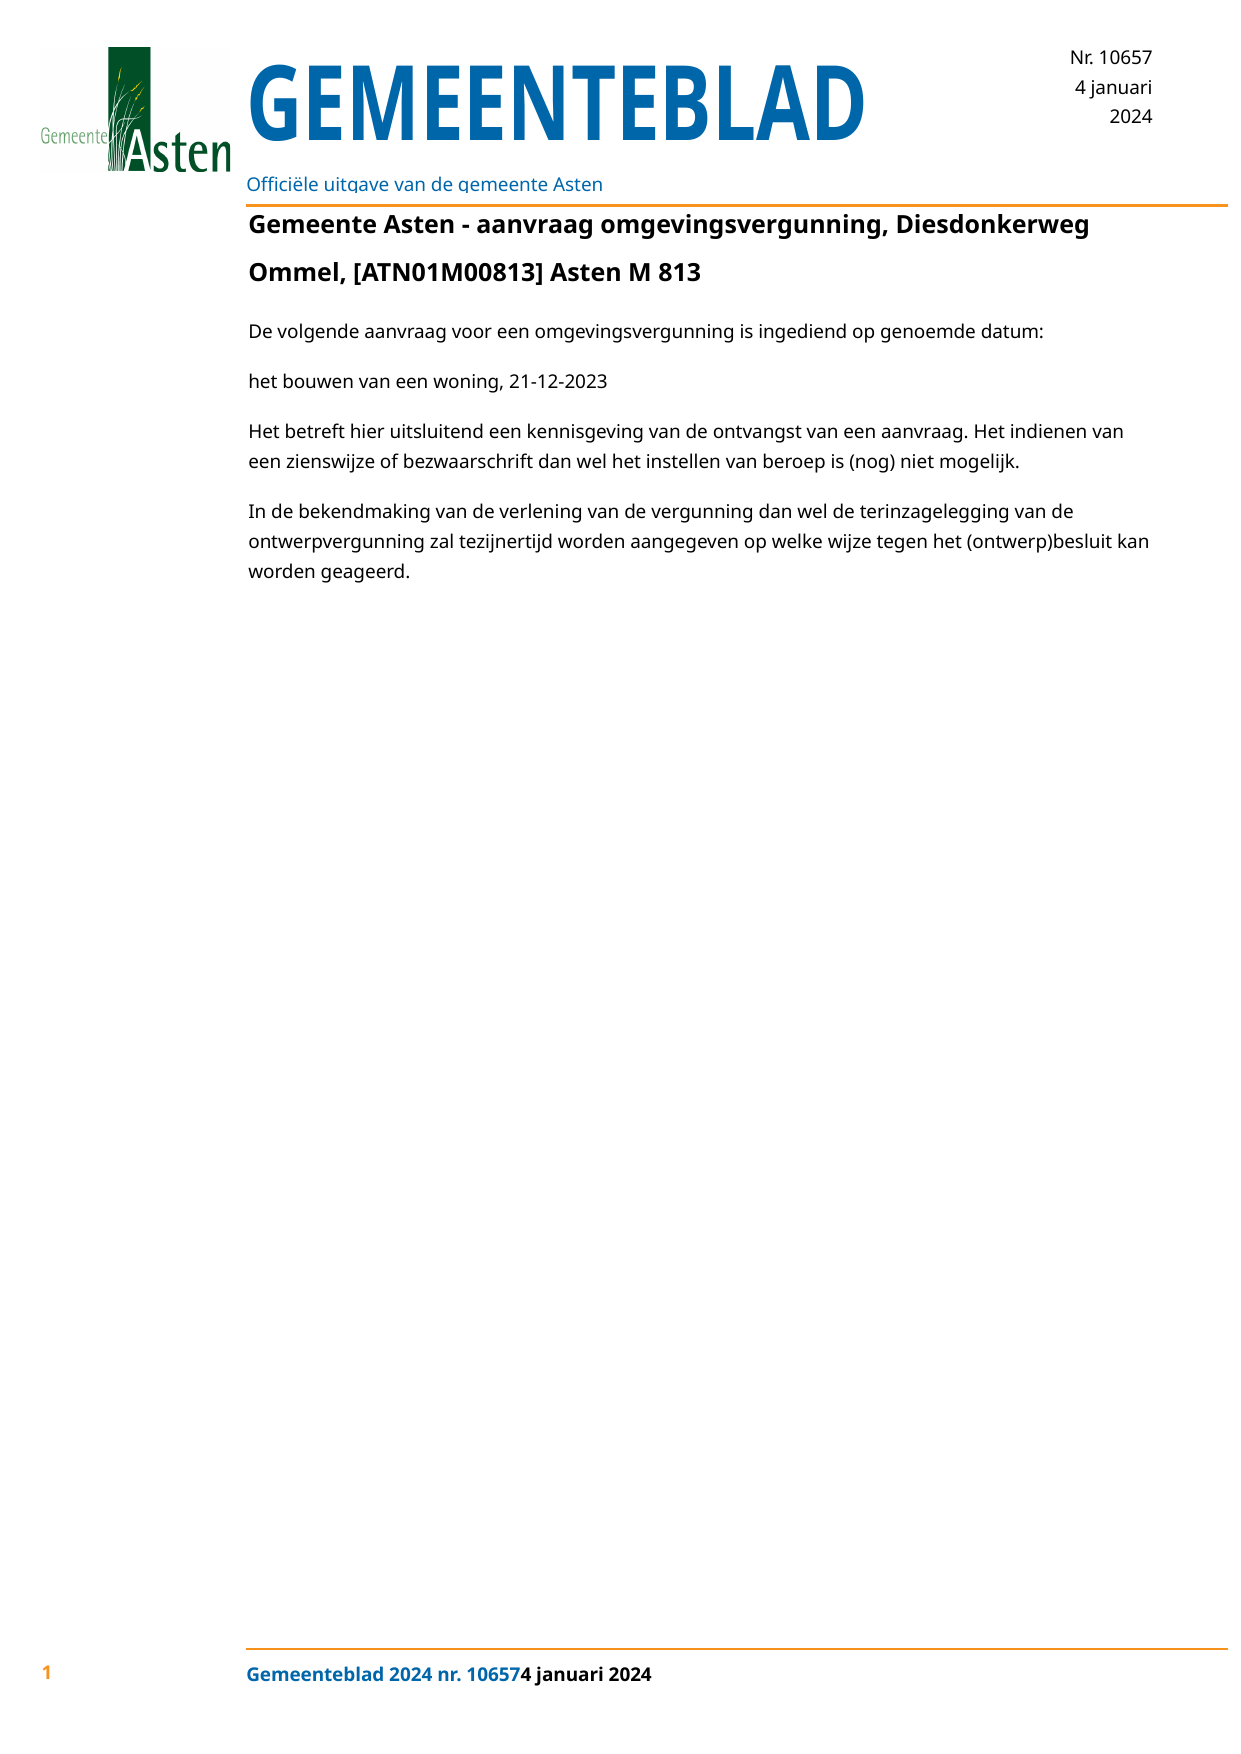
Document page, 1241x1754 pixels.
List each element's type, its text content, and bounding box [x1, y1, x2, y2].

text Het betreft hier uitsluitend een kennisgeving van de ontvangst van een aanvraag. Het indienen van een zienswijze of bezwaarschrift dan wel het instellen van beroep is (nog) niet mogelijk. [248, 419, 1152, 474]
text Gemeente Asten - aanvraag omgevingsvergunning, Diesdonkerweg Ommel, [ATN01M00813] Asten M 813 [248, 207, 1152, 288]
text het bouwen van een woning, 21-12-2023 [248, 368, 1152, 394]
text In de bekendmaking van de verlening van de vergunning dan wel de terinzagelegging van de ontwerpvergunning zal tezijnertijd worden aangegeven op welke wijze tegen het (ontwerp)besluit kan worden geageerd. [248, 499, 1152, 584]
picture [41, 47, 231, 172]
text De volgende aanvraag voor een omgevingsvergunning is ingediend op genoemde datum: [248, 318, 1152, 344]
